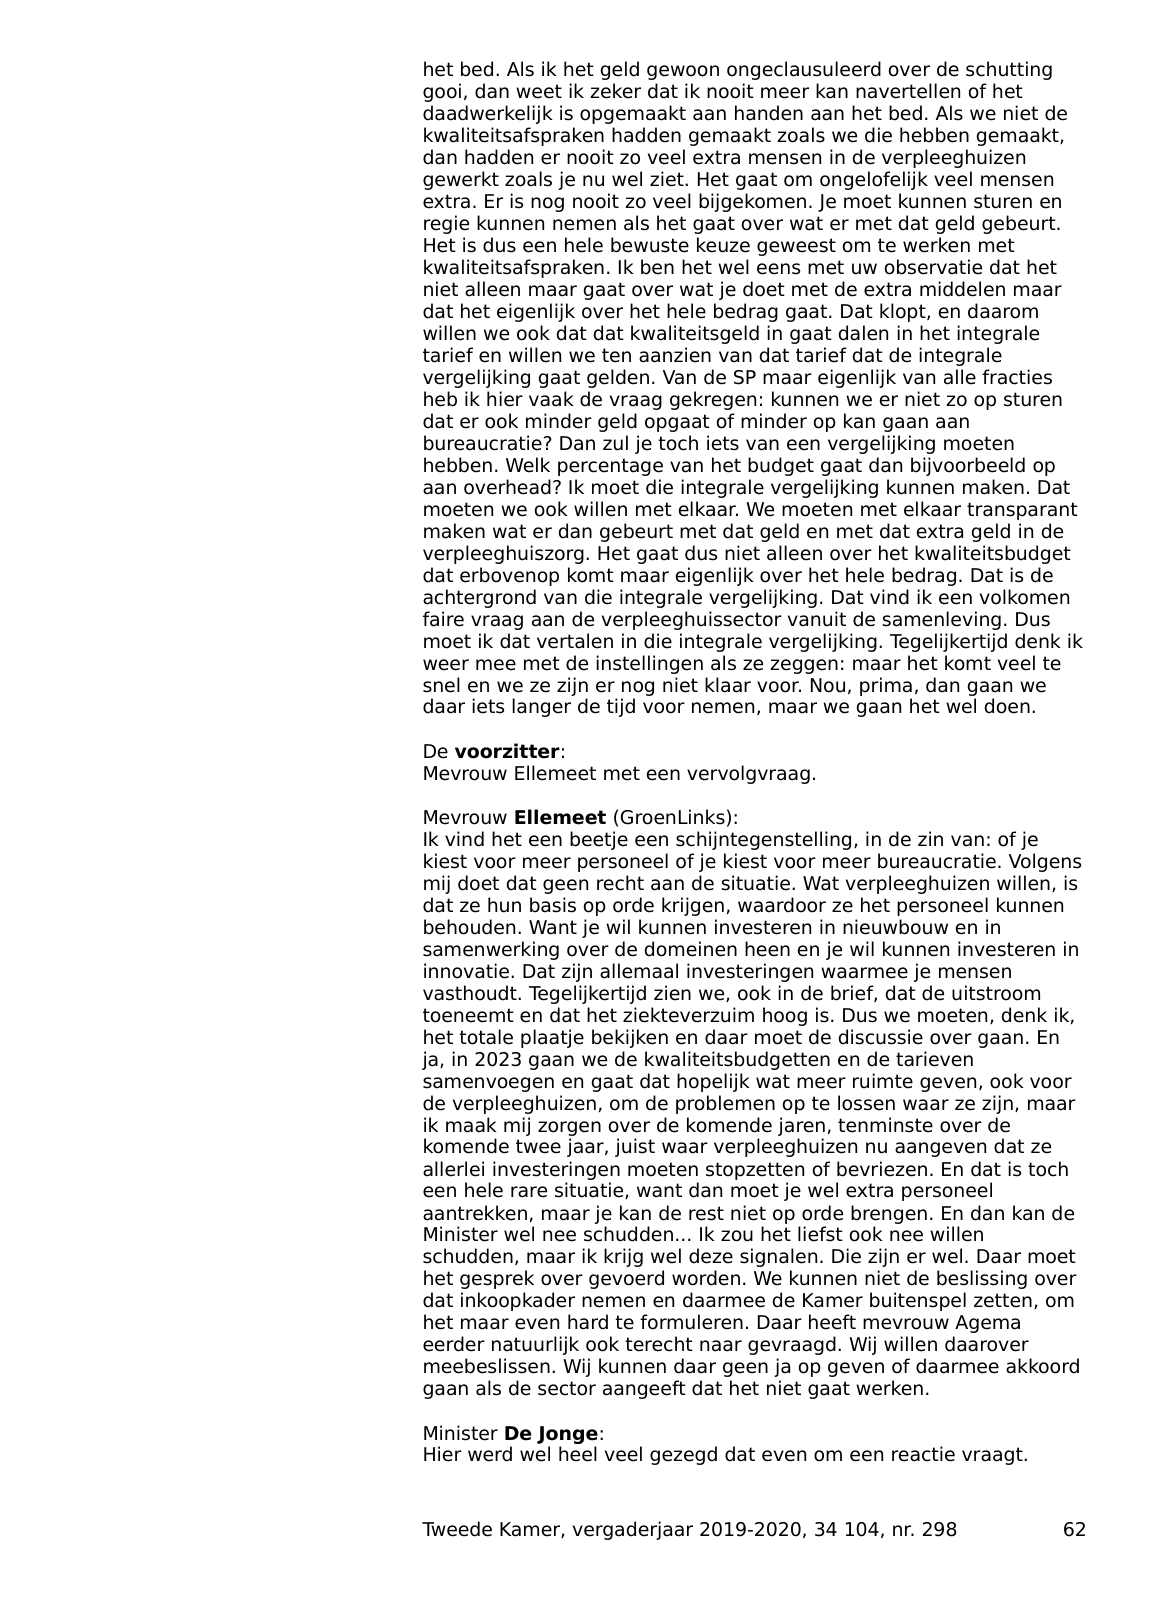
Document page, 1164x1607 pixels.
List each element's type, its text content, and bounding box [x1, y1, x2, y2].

text het bed. Als ik het geld gewoon ongeclausuleerd over de schutting gooi, dan weet ik zeker dat ik nooit meer kan navertellen of het daadwerkelijk is opgemaakt aan handen aan het bed. Als we niet de kwaliteitsafspraken hadden gemaakt zoals we die hebben gemaakt, dan hadden er nooit zo veel extra mensen in de verpleeghuizen gewerkt zoals je nu wel ziet. Het gaat om ongelofelijk veel mensen extra. Er is nog nooit zo veel bijgekomen. Je moet kunnen sturen en regie kunnen nemen als het gaat over wat er met dat geld gebeurt. Het is dus een hele bewuste keuze geweest om te werken met kwaliteitsafspraken. Ik ben het wel eens met uw observatie dat het niet alleen maar gaat over wat je doet met de extra middelen maar dat het eigenlijk over het hele bedrag gaat. Dat klopt, en daarom willen we ook dat dat kwaliteitsgeld in gaat dalen in het integrale tarief en willen we ten aanzien van dat tarief dat de integrale vergelijking gaat gelden. Van de SP maar eigenlijk van alle fracties heb ik hier vaak de vraag gekregen: kunnen we er niet zo op sturen dat er ook minder geld opgaat of minder op kan gaan aan bureaucratie? Dan zul je toch iets van een vergelijking moeten hebben. Welk percentage van het budget gaat dan bijvoorbeeld op aan overhead? Ik moet die integrale vergelijking kunnen maken. Dat moeten we ook willen met elkaar. We moeten met elkaar transparant maken wat er dan gebeurt met dat geld en met dat extra geld in de verpleeghuiszorg. Het gaat dus niet alleen over het kwaliteitsbudget dat erbovenop komt maar eigenlijk over het hele bedrag. Dat is de achtergrond van die integrale vergelijking. Dat vind ik een volkomen faire vraag aan de verpleeghuissector vanuit de samenleving. Dus moet ik dat vertalen in die integrale vergelijking. Tegelijkertijd denk ik weer mee met de instellingen als ze zeggen: maar het komt veel te snel en we ze zijn er nog niet klaar voor. Nou, prima, dan gaan we daar iets langer de tijd voor nemen, maar we gaan het wel doen. [422, 59, 1087, 718]
text De voorzitter: [422, 741, 1087, 763]
text Mevrouw Ellemeet (GroenLinks): [422, 807, 1087, 829]
text Mevrouw Ellemeet met een vervolgvraag. [422, 763, 1087, 784]
text Hier werd wel heel veel gezegd dat even om een reactie vraagt. [422, 1444, 1087, 1466]
text Ik vind het een beetje een schijntegenstelling, in de zin van: of je kiest voor meer personeel of je kiest voor meer bureaucratie. Volgens mij doet dat geen recht aan de situatie. Wat verpleeghuizen willen, is dat ze hun basis op orde krijgen, waardoor ze het personeel kunnen behouden. Want je wil kunnen investeren in nieuwbouw en in samenwerking over de domeinen heen en je wil kunnen investeren in innovatie. Dat zijn allemaal investeringen waarmee je mensen vasthoudt. Tegelijkertijd zien we, ook in de brief, dat de uitstroom toeneemt en dat het ziekteverzuim hoog is. Dus we moeten, denk ik, het totale plaatje bekijken en daar moet de discussie over gaan. En ja, in 2023 gaan we de kwaliteitsbudgetten en de tarieven samenvoegen en gaat dat hopelijk wat meer ruimte geven, ook voor de verpleeghuizen, om de problemen op te lossen waar ze zijn, maar ik maak mij zorgen over de komende jaren, tenminste over de komende twee jaar, juist waar verpleeghuizen nu aangeven dat ze allerlei investeringen moeten stopzetten of bevriezen. En dat is toch een hele rare situatie, want dan moet je wel extra personeel aantrekken, maar je kan de rest niet op orde brengen. En dan kan de Minister wel nee schudden... Ik zou het liefst ook nee willen schudden, maar ik krijg wel deze signalen. Die zijn er wel. Daar moet het gesprek over gevoerd worden. We kunnen niet de beslissing over dat inkoopkader nemen en daarmee de Kamer buitenspel zetten, om het maar even hard te formuleren. Daar heeft mevrouw Agema eerder natuurlijk ook terecht naar gevraagd. Wij willen daarover meebeslissen. Wij kunnen daar geen ja op geven of daarmee akkoord gaan als de sector aangeeft dat het niet gaat werken. [422, 829, 1087, 1400]
text Minister De Jonge: [422, 1422, 1087, 1444]
